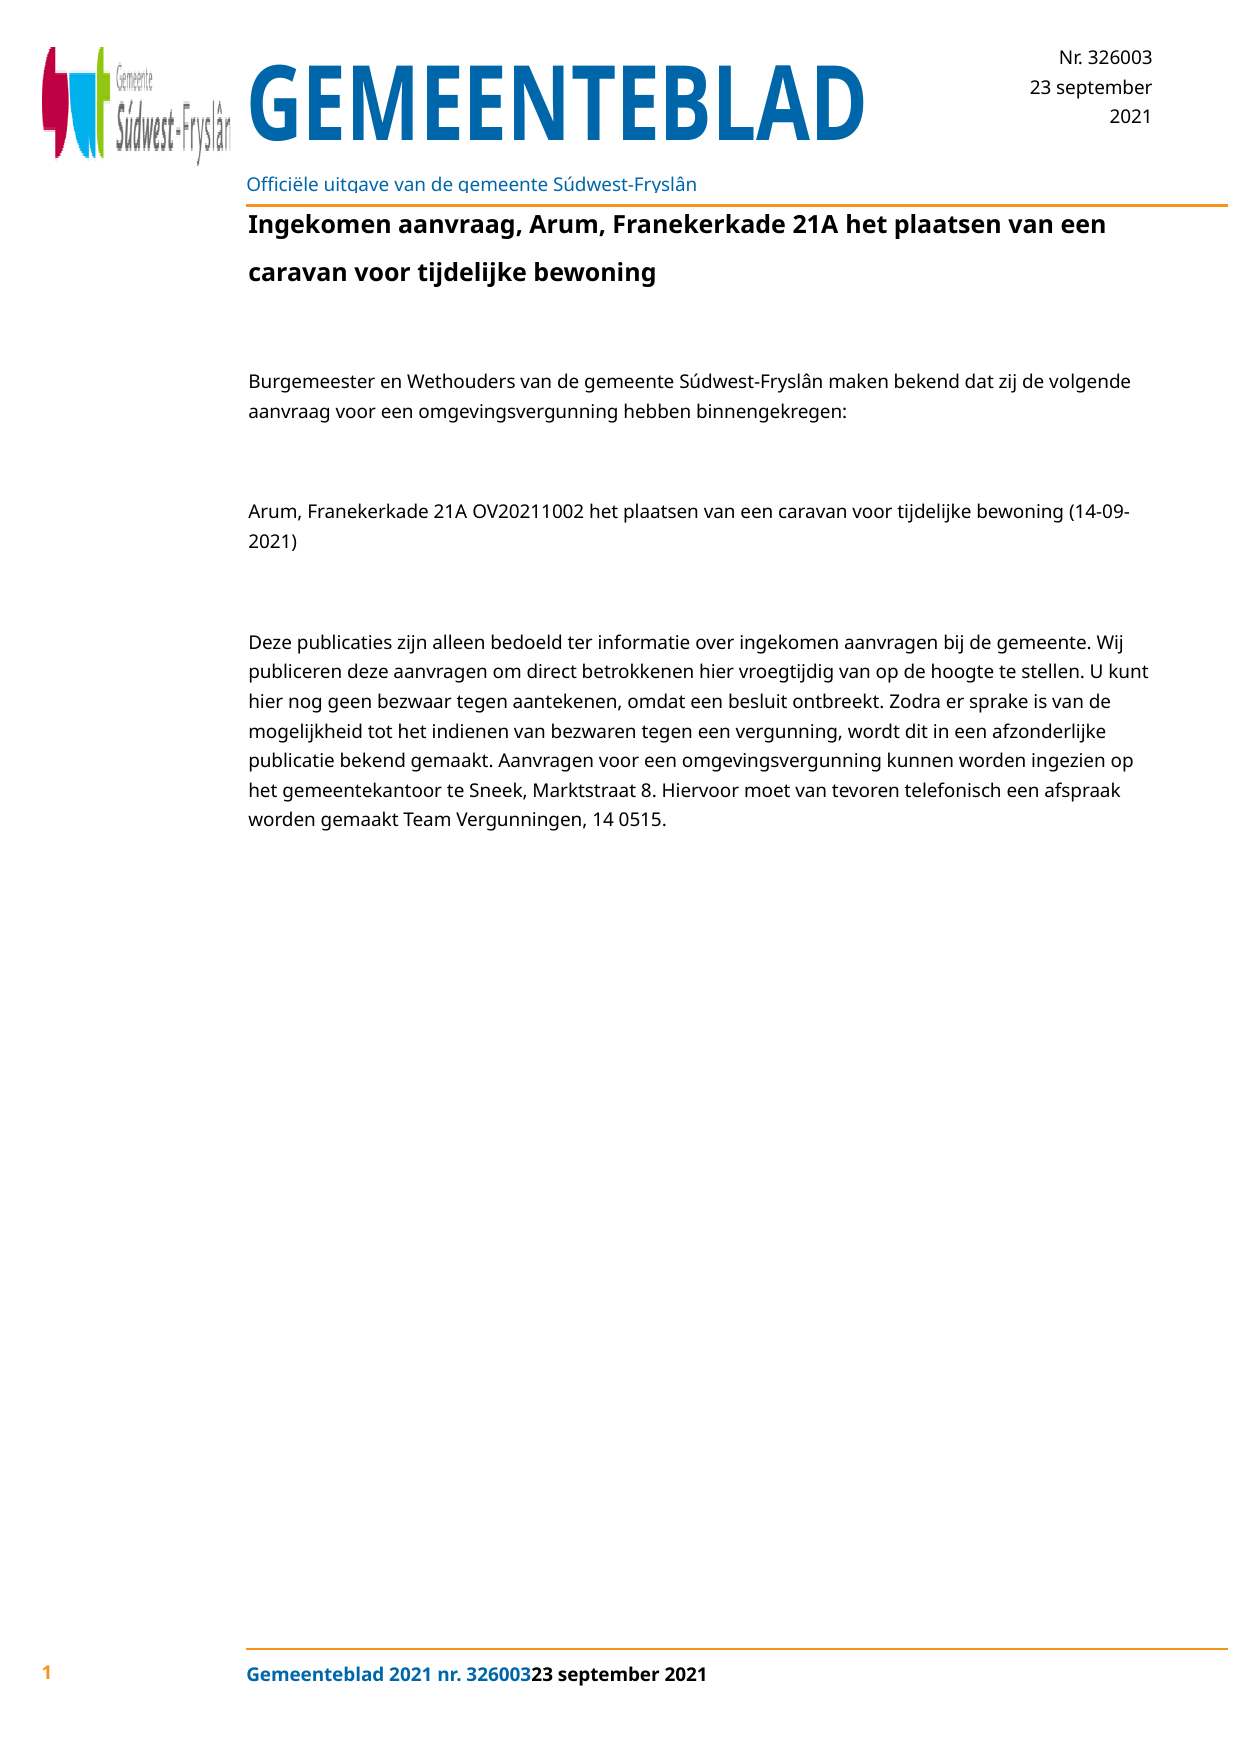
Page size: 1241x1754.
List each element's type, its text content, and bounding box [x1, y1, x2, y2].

text Burgemeester en Wethouders van de gemeente Súdwest-Fryslân maken bekend dat zij de volgende aanvraag voor een omgevingsvergunning hebben binnengekregen: [248, 368, 1152, 424]
text Deze publicaties zijn alleen bedoeld ter informatie over ingekomen aanvragen bij de gemeente. Wij publiceren deze aanvragen om direct betrokkenen hier vroegtijdig van op de hoogte te stellen. U kunt hier nog geen bezwaar tegen aantekenen, omdat een besluit ontbreekt. Zodra er sprake is van de mogelijkheid tot het indienen van bezwaren tegen een vergunning, wordt dit in een afzonderlijke publicatie bekend gemaakt. Aanvragen voor een omgevingsvergunning kunnen worden ingezien op het gemeentekantoor te Sneek, Marktstraat 8. Hiervoor moet van tevoren telefonisch een afspraak worden gemaakt Team Vergunningen, 14 0515. [248, 629, 1152, 832]
text Arum, Franekerkade 21A OV20211002 het plaatsen van een caravan voor tijdelijke bewoning (14-09-2021) [248, 499, 1152, 554]
text Ingekomen aanvraag, Arum, Franekerkade 21A het plaatsen van een caravan voor tijdelijke bewoning [248, 207, 1152, 288]
picture [41, 47, 231, 172]
